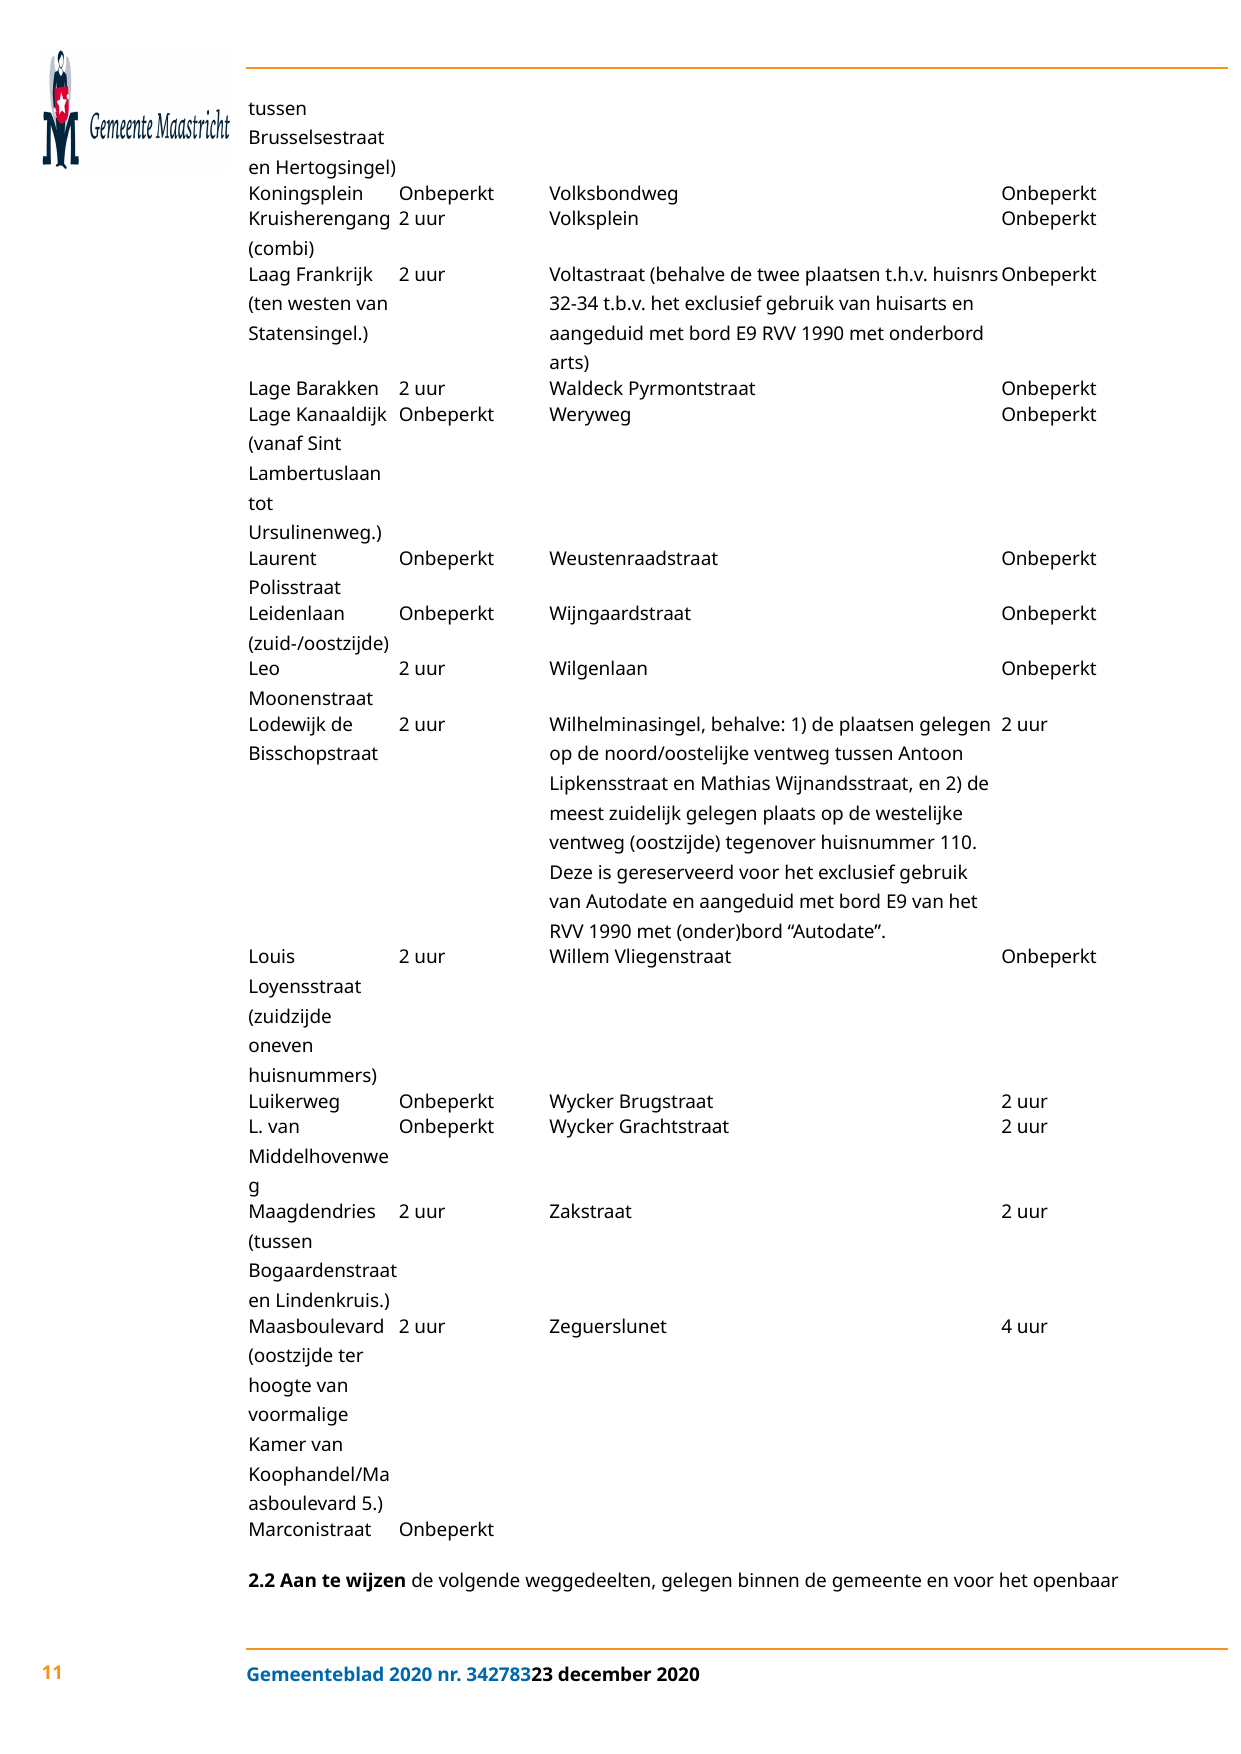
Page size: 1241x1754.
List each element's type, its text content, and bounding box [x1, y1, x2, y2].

table_cell Wilgenlaan [549, 656, 1001, 711]
table_cell 2 uur [399, 205, 549, 261]
table_cell Luikerweg [248, 1088, 398, 1113]
table_cell Volksplein [549, 205, 1001, 261]
table_cell Waldeck Pyrmontstraat [549, 375, 1001, 401]
table_cell Lodewijk de Bisschopstraat [248, 711, 398, 944]
table_cell Louis Loyensstraat (zuidzijde oneven huisnummers) [248, 944, 398, 1088]
table_cell 2 uur [1001, 711, 1152, 944]
table_cell [1001, 95, 1152, 180]
table_cell 2 uur [399, 656, 549, 711]
table_cell 2 uur [399, 1313, 549, 1516]
table_cell tussen Brusselsestraat en Hertogsingel) [248, 95, 398, 180]
table_cell 2 uur [1001, 1088, 1152, 1113]
table_cell Willem Vliegenstraat [549, 944, 1001, 1088]
table_cell 2 uur [1001, 1199, 1152, 1313]
table_cell Volksbondweg [549, 180, 1001, 205]
table_cell Koningsplein [248, 180, 398, 205]
table_cell Onbeperkt [1001, 944, 1152, 1088]
table_cell Onbeperkt [399, 1516, 549, 1542]
table_cell Maasboulevard (oostzijde ter hoogte van voormalige Kamer van Koophandel/Maasboulevard 5.) [248, 1313, 398, 1516]
table_cell Lage Barakken [248, 375, 398, 401]
table_cell Weustenraadstraat [549, 545, 1001, 600]
table_cell Onbeperkt [1001, 401, 1152, 545]
table_cell 2 uur [399, 375, 549, 401]
table_cell Voltastraat (behalve de twee plaatsen t.h.v. huisnrs 32-34 t.b.v. het exclusief gebruik van huisarts en aangeduid met bord E9 RVV 1990 met onderbord arts) [549, 261, 1001, 375]
table_cell Zeguerslunet [549, 1313, 1001, 1516]
table_cell 2 uur [1001, 1114, 1152, 1198]
table_cell Onbeperkt [1001, 545, 1152, 600]
table_cell Onbeperkt [1001, 205, 1152, 261]
table_cell Lage Kanaaldijk (vanaf Sint Lambertuslaan tot Ursulinenweg.) [248, 401, 398, 545]
table_cell Onbeperkt [1001, 375, 1152, 401]
table_cell 2 uur [399, 261, 549, 375]
table_cell Kruisherengang (combi) [248, 205, 398, 261]
table_cell [549, 1516, 1001, 1542]
table_cell Onbeperkt [399, 1088, 549, 1113]
table_cell [549, 95, 1001, 180]
table_cell Leo Moonenstraat [248, 656, 398, 711]
table_cell 2 uur [399, 1199, 549, 1313]
table_cell Maagdendries (tussen Bogaardenstraat en Lindenkruis.) [248, 1199, 398, 1313]
table_cell [248, 1542, 1152, 1568]
table_cell Wijngaardstraat [549, 600, 1001, 656]
table_cell Laag Frankrijk (ten westen van Statensingel.) [248, 261, 398, 375]
table_cell [1001, 1516, 1152, 1542]
table_cell 2 uur [399, 711, 549, 944]
table_cell 2.2 Aan te wijzen de volgende weggedeelten, gelegen binnen de gemeente en voor het openbaar [248, 1568, 1152, 1593]
table_cell Onbeperkt [399, 1114, 549, 1198]
table_cell Onbeperkt [1001, 180, 1152, 205]
picture [41, 47, 231, 172]
table_cell Onbeperkt [399, 401, 549, 545]
table_cell Wycker Grachtstraat [549, 1114, 1001, 1198]
table_cell Onbeperkt [1001, 261, 1152, 375]
table_cell Marconistraat [248, 1516, 398, 1542]
table_cell Onbeperkt [1001, 656, 1152, 711]
table_cell Wycker Brugstraat [549, 1088, 1001, 1113]
table_cell 4 uur [1001, 1313, 1152, 1516]
table_cell Zakstraat [549, 1199, 1001, 1313]
table_cell [399, 95, 549, 180]
table_cell Onbeperkt [399, 180, 549, 205]
table_cell Onbeperkt [399, 600, 549, 656]
table_cell Leidenlaan (zuid-/oostzijde) [248, 600, 398, 656]
table_cell Weryweg [549, 401, 1001, 545]
table_cell L. van Middelhovenweg [248, 1114, 398, 1198]
table_cell Laurent Polisstraat [248, 545, 398, 600]
table_cell 2 uur [399, 944, 549, 1088]
table_cell Onbeperkt [1001, 600, 1152, 656]
table_cell Wilhelminasingel, behalve: 1) de plaatsen gelegen op de noord/oostelijke ventweg tussen Antoon Lipkensstraat en Mathias Wijnandsstraat, en 2) de meest zuidelijk gelegen plaats op de westelijke ventweg (oostzijde) tegenover huisnummer 110. Deze is gereserveerd voor het exclusief gebruik van Autodate en aangeduid met bord E9 van het RVV 1990 met (onder)bord “Autodate”. [549, 711, 1001, 944]
table_cell Onbeperkt [399, 545, 549, 600]
